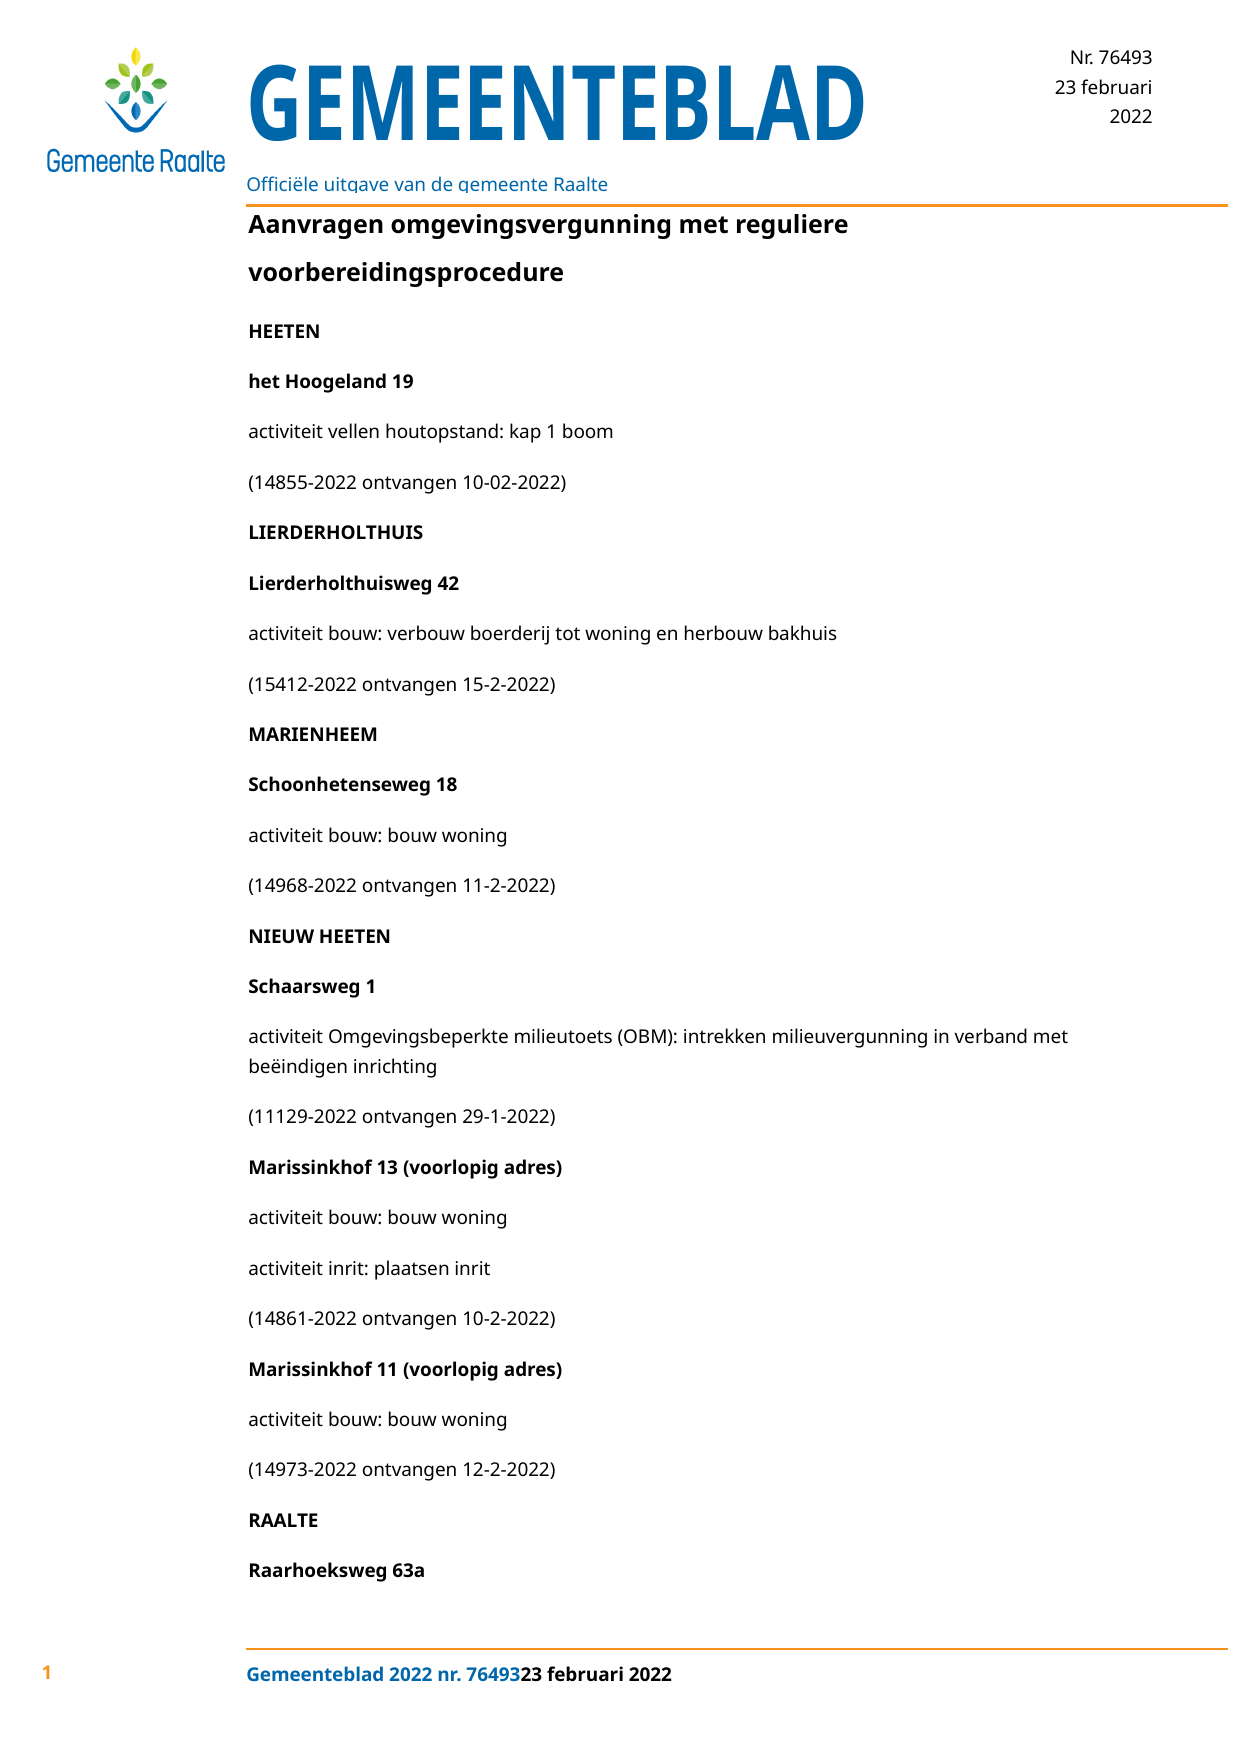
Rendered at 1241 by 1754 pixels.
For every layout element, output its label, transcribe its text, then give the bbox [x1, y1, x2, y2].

text NIEUW HEETEN [248, 923, 1152, 949]
text activiteit Omgevingsbeperkte milieutoets (OBM): intrekken milieuvergunning in verband met beëindigen inrichting [248, 1024, 1152, 1079]
text (14968-2022 ontvangen 11-2-2022) [248, 872, 1152, 898]
text activiteit bouw: verbouw boerderij tot woning en herbouw bakhuis [248, 620, 1152, 646]
text activiteit vellen houtopstand: kap 1 boom [248, 419, 1152, 444]
text Marissinkhof 13 (voorlopig adres) [248, 1154, 1152, 1180]
text activiteit bouw: bouw woning [248, 1406, 1152, 1432]
text Lierderholthuisweg 42 [248, 570, 1152, 596]
text Schoonhetenseweg 18 [248, 772, 1152, 797]
text het Hoogeland 19 [248, 368, 1152, 394]
text (14861-2022 ontvangen 10-2-2022) [248, 1305, 1152, 1331]
text activiteit bouw: bouw woning [248, 1204, 1152, 1230]
text activiteit bouw: bouw woning [248, 822, 1152, 848]
text Marissinkhof 11 (voorlopig adres) [248, 1356, 1152, 1382]
text (11129-2022 ontvangen 29-1-2022) [248, 1104, 1152, 1129]
text activiteit inrit: plaatsen inrit [248, 1255, 1152, 1281]
text MARIENHEEM [248, 721, 1152, 747]
text LIERDERHOLTHUIS [248, 519, 1152, 545]
text (14855-2022 ontvangen 10-02-2022) [248, 469, 1152, 495]
text (15412-2022 ontvangen 15-2-2022) [248, 671, 1152, 697]
picture [41, 47, 231, 172]
text Schaarsweg 1 [248, 973, 1152, 999]
text Aanvragen omgevingsvergunning met reguliere voorbereidingsprocedure [248, 207, 1152, 288]
text (14973-2022 ontvangen 12-2-2022) [248, 1457, 1152, 1482]
text HEETEN [248, 318, 1152, 344]
text RAALTE [248, 1507, 1152, 1533]
text Raarhoeksweg 63a [248, 1557, 1152, 1583]
